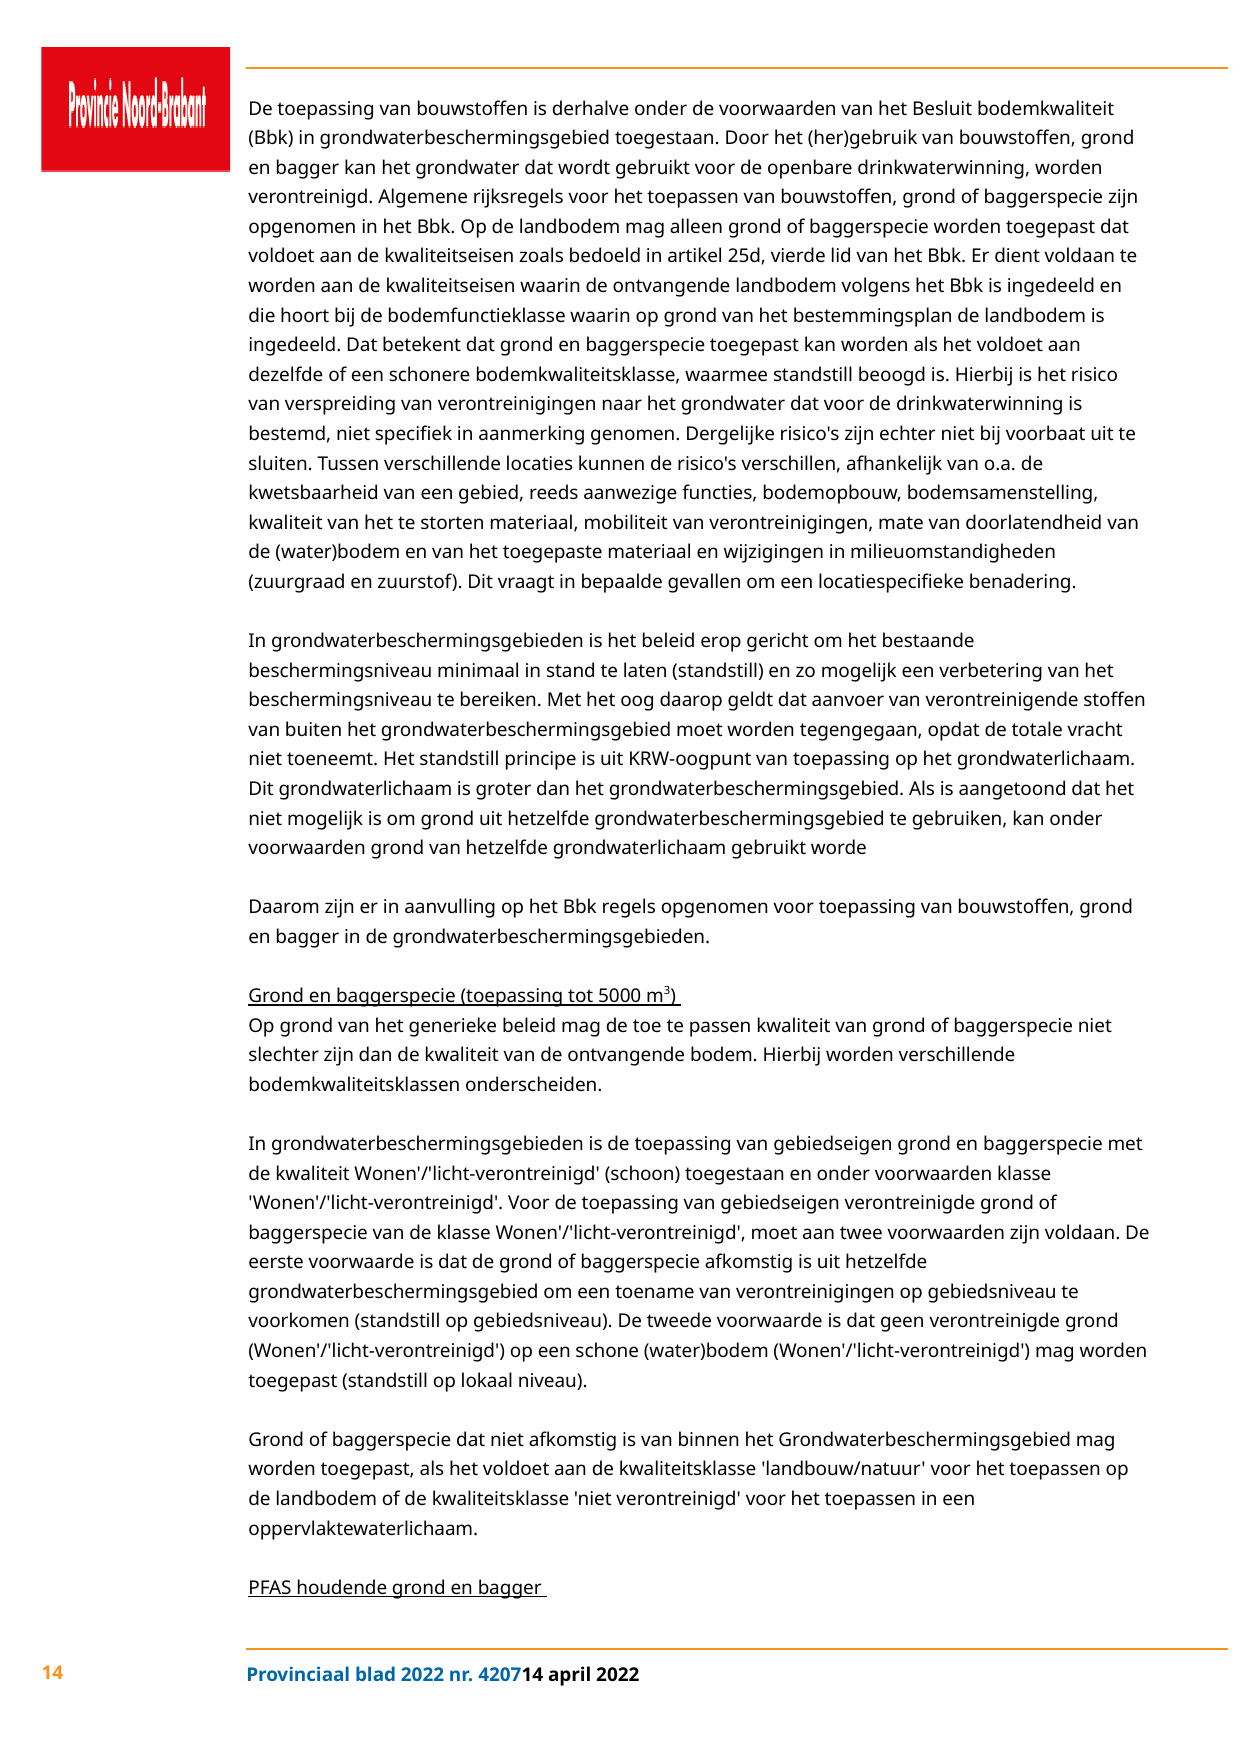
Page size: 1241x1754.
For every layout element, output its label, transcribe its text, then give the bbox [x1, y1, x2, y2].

text In grondwaterbeschermingsgebieden is de toepassing van gebiedseigen grond en baggerspecie met de kwaliteit Wonen'/'licht-verontreinigd' (schoon) toegestaan en onder voorwaarden klasse 'Wonen'/'licht-verontreinigd'. Voor de toepassing van gebiedseigen verontreinigde grond of baggerspecie van de klasse Wonen'/'licht-verontreinigd', moet aan twee voorwaarden zijn voldaan. De eerste voorwaarde is dat de grond of baggerspecie afkomstig is uit hetzelfde grondwaterbeschermingsgebied om een toename van verontreinigingen op gebiedsniveau te voorkomen (standstill op gebiedsniveau). De tweede voorwaarde is dat geen verontreinigde grond (Wonen'/'licht-verontreinigd') op een schone (water)bodem (Wonen'/'licht-verontreinigd') mag worden toegepast (standstill op lokaal niveau). [248, 1130, 1152, 1393]
text Grond of baggerspecie dat niet afkomstig is van binnen het Grondwaterbeschermingsgebied mag worden toegepast, als het voldoet aan de kwaliteitsklasse 'landbouw/natuur' voor het toepassen op de landbodem of de kwaliteitsklasse 'niet verontreinigd' voor het toepassen in een oppervlaktewaterlichaam. [248, 1426, 1152, 1541]
picture [41, 47, 231, 172]
text Daarom zijn er in aanvulling op het Bbk regels opgenomen voor toepassing van bouwstoffen, grond en bagger in de grondwaterbeschermingsgebieden. [248, 893, 1152, 949]
text Grond en baggerspecie (toepassing tot 5000 m3) [248, 982, 1152, 1008]
text De toepassing van bouwstoffen is derhalve onder de voorwaarden van het Besluit bodemkwaliteit (Bbk) in grondwaterbeschermingsgebied toegestaan. Door het (her)gebruik van bouwstoffen, grond en bagger kan het grondwater dat wordt gebruikt voor de openbare drinkwaterwinning, worden verontreinigd. Algemene rijksregels voor het toepassen van bouwstoffen, grond of baggerspecie zijn opgenomen in het Bbk. Op de landbodem mag alleen grond of baggerspecie worden toegepast dat voldoet aan de kwaliteitseisen zoals bedoeld in artikel 25d, vierde lid van het Bbk. Er dient voldaan te worden aan de kwaliteitseisen waarin de ontvangende landbodem volgens het Bbk is ingedeeld en die hoort bij de bodemfunctieklasse waarin op grond van het bestemmingsplan de landbodem is ingedeeld. Dat betekent dat grond en baggerspecie toegepast kan worden als het voldoet aan dezelfde of een schonere bodemkwaliteitsklasse, waarmee standstill beoogd is. Hierbij is het risico van verspreiding van verontreinigingen naar het grondwater dat voor de drinkwaterwinning is bestemd, niet specifiek in aanmerking genomen. Dergelijke risico's zijn echter niet bij voorbaat uit te sluiten. Tussen verschillende locaties kunnen de risico's verschillen, afhankelijk van o.a. de kwetsbaarheid van een gebied, reeds aanwezige functies, bodemopbouw, bodemsamenstelling, kwaliteit van het te storten materiaal, mobiliteit van verontreinigingen, mate van doorlatendheid van de (water)bodem en van het toegepaste materiaal en wijzigingen in milieuomstandigheden (zuurgraad en zuurstof). Dit vraagt in bepaalde gevallen om een locatiespecifieke benadering. [248, 95, 1152, 594]
text PFAS houdende grond en bagger [248, 1574, 1152, 1600]
text In grondwaterbeschermingsgebieden is het beleid erop gericht om het bestaande beschermingsniveau minimaal in stand te laten (standstill) en zo mogelijk een verbetering van het beschermingsniveau te bereiken. Met het oog daarop geldt dat aanvoer van verontreinigende stoffen van buiten het grondwaterbeschermingsgebied moet worden tegengegaan, opdat de totale vracht niet toeneemt. Het standstill principe is uit KRW-oogpunt van toepassing op het grondwaterlichaam. Dit grondwaterlichaam is groter dan het grondwaterbeschermingsgebied. Als is aangetoond dat het niet mogelijk is om grond uit hetzelfde grondwaterbeschermingsgebied te gebruiken, kan onder voorwaarden grond van hetzelfde grondwaterlichaam gebruikt worde [248, 627, 1152, 860]
text Op grond van het generieke beleid mag de toe te passen kwaliteit van grond of baggerspecie niet slechter zijn dan de kwaliteit van de ontvangende bodem. Hierbij worden verschillende bodemkwaliteitsklassen onderscheiden. [248, 1012, 1152, 1097]
